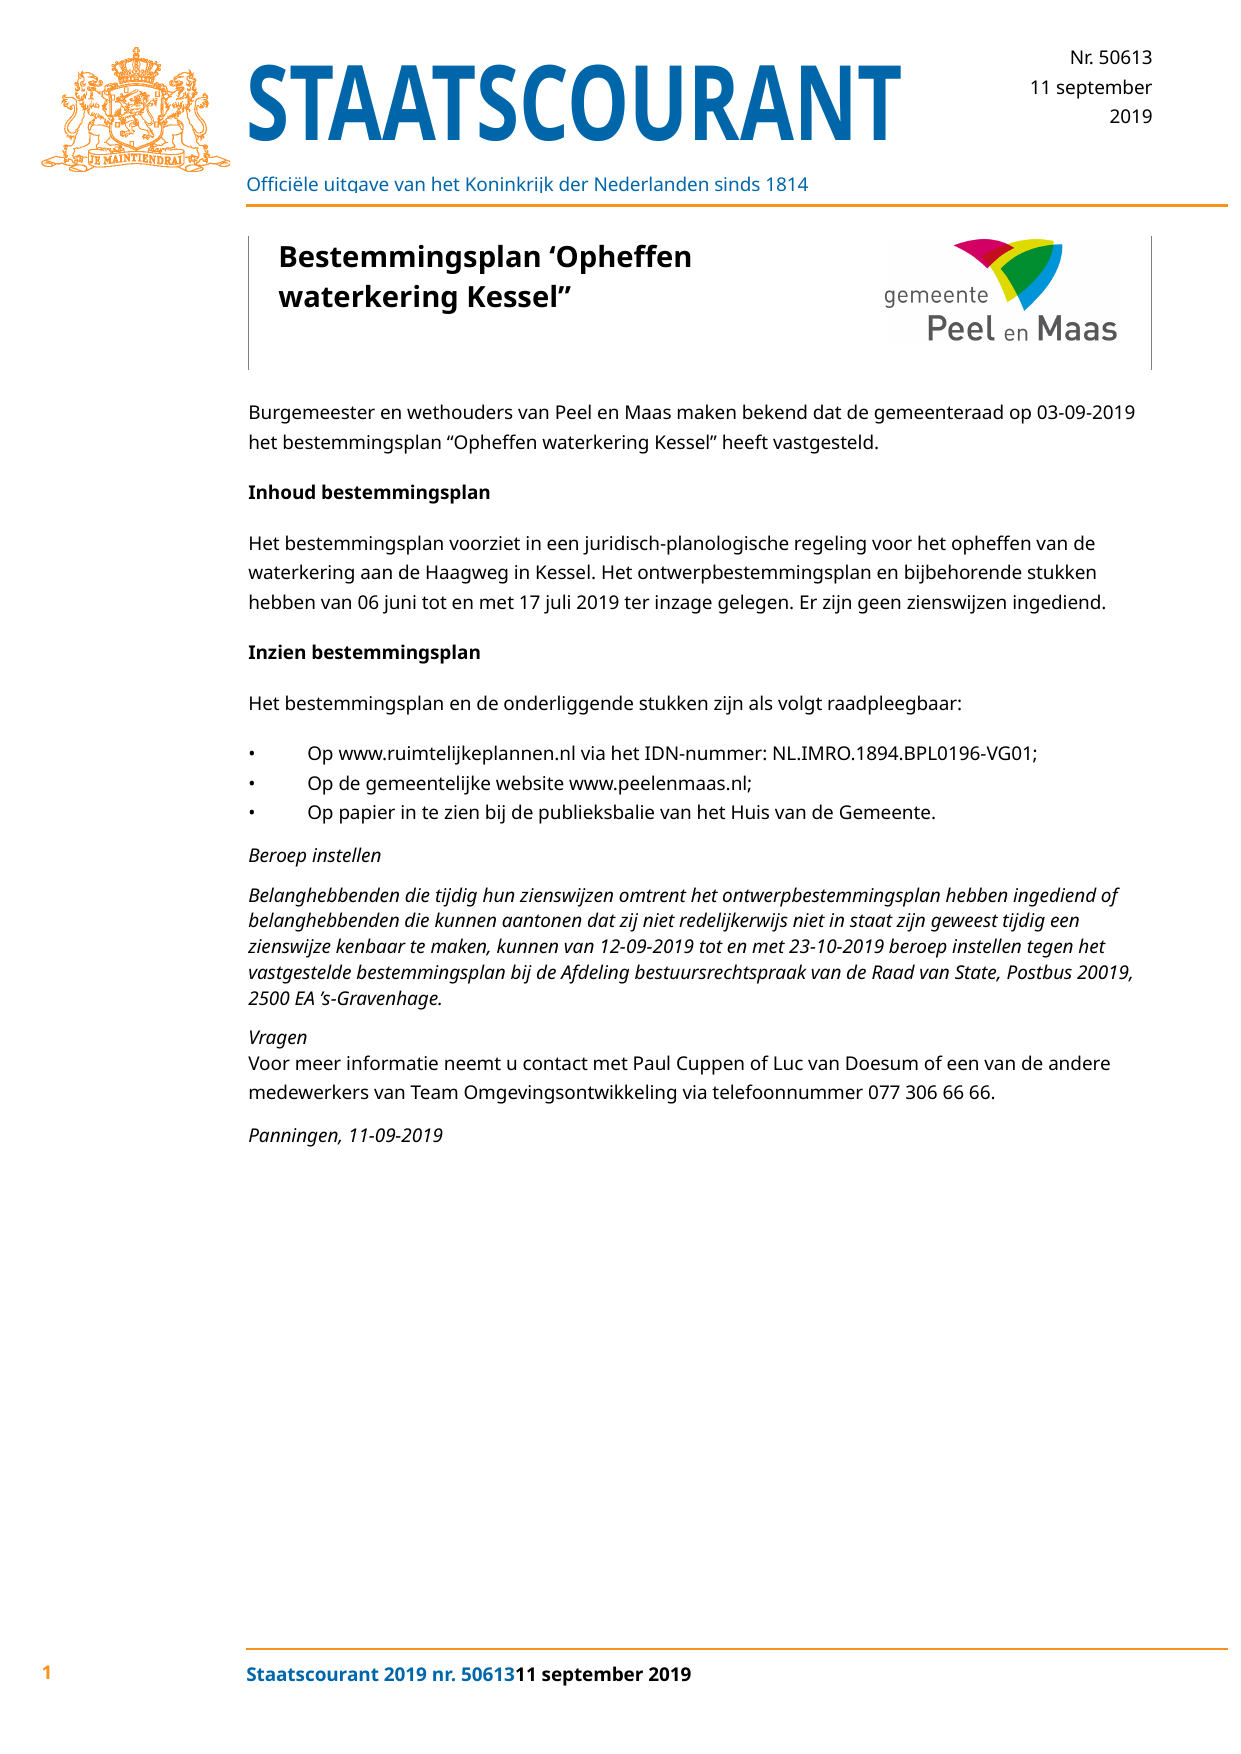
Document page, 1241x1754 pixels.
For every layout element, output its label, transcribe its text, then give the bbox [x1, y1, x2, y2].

text Belanghebbenden die tijdig hun zienswijzen omtrent het ontwerpbestemmingsplan hebben ingediend of belanghebbenden die kunnen aantonen dat zij niet redelijkerwijs niet in staat zijn geweest tijdig een zienswijze kenbaar te maken, kunnen van 12-09-2019 tot en met 23-10-2019 beroep instellen tegen het vastgestelde bestemmingsplan bij de Afdeling bestuursrechtspraak van de Raad van State, Postbus 20019, 2500 EA ’s-Gravenhage. [248, 882, 1152, 1011]
text Beroep instellen [248, 843, 1152, 868]
table_header [850, 236, 1151, 370]
picture [882, 236, 1119, 345]
list Op papier in te zien bij de publieksbalie van het Huis van de Gemeente. [248, 799, 1152, 825]
list Op de gemeentelijke website www.peelenmaas.nl; [248, 770, 1152, 796]
picture [41, 47, 231, 172]
text Het bestemmingsplan en de onderliggende stukken zijn als volgt raadpleegbaar: [248, 690, 1152, 716]
text Inzien bestemmingsplan [248, 639, 1152, 665]
list Op www.ruimtelijkeplannen.nl via het IDN-nummer: NL.IMRO.1894.BPL0196-VG01; [248, 740, 1152, 766]
text Het bestemmingsplan voorziet in een juridisch-planologische regeling voor het opheffen van de waterkering aan de Haagweg in Kessel. Het ontwerpbestemmingsplan en bijbehorende stukken hebben van 06 juni tot en met 17 juli 2019 ter inzage gelegen. Er zijn geen zienswijzen ingediend. [248, 530, 1152, 615]
text Vragen [248, 1024, 1152, 1050]
text Voor meer informatie neemt u contact met Paul Cuppen of Luc van Doesum of een van de andere medewerkers van Team Omgevingsontwikkeling via telefoonnummer 077 306 66 66. [248, 1050, 1152, 1105]
text Burgemeester en wethouders van Peel en Maas maken bekend dat de gemeenteraad op 03-09-2019 het bestemmingsplan “Opheffen waterkering Kessel” heeft vastgesteld. [248, 399, 1152, 455]
text Inhoud bestemmingsplan [248, 479, 1152, 505]
text Panningen, 11-09-2019 [248, 1122, 1152, 1148]
table_header Bestemmingsplan ‘Opheffen waterkering Kessel” [249, 236, 850, 370]
